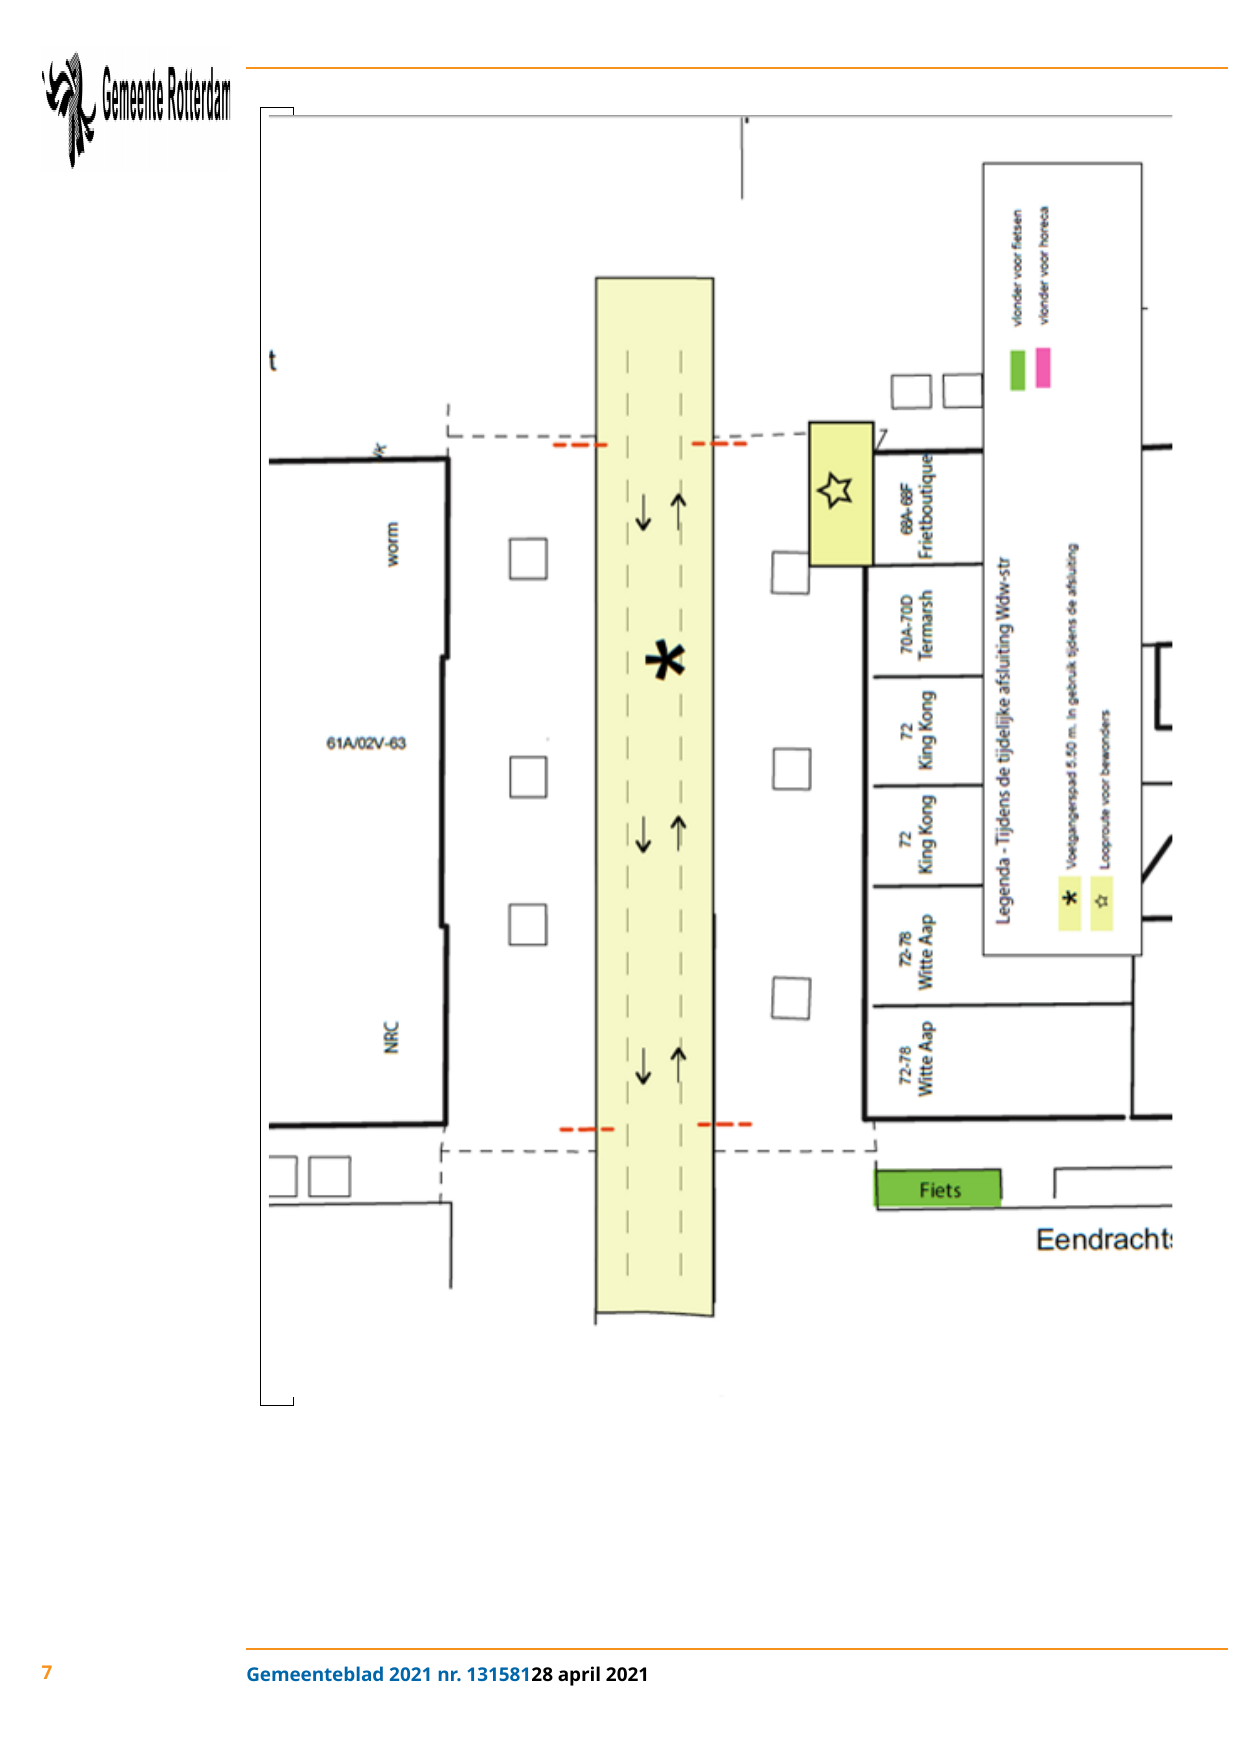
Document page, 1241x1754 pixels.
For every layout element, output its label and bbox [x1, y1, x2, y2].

picture [268, 115, 1173, 1397]
picture [41, 47, 231, 172]
